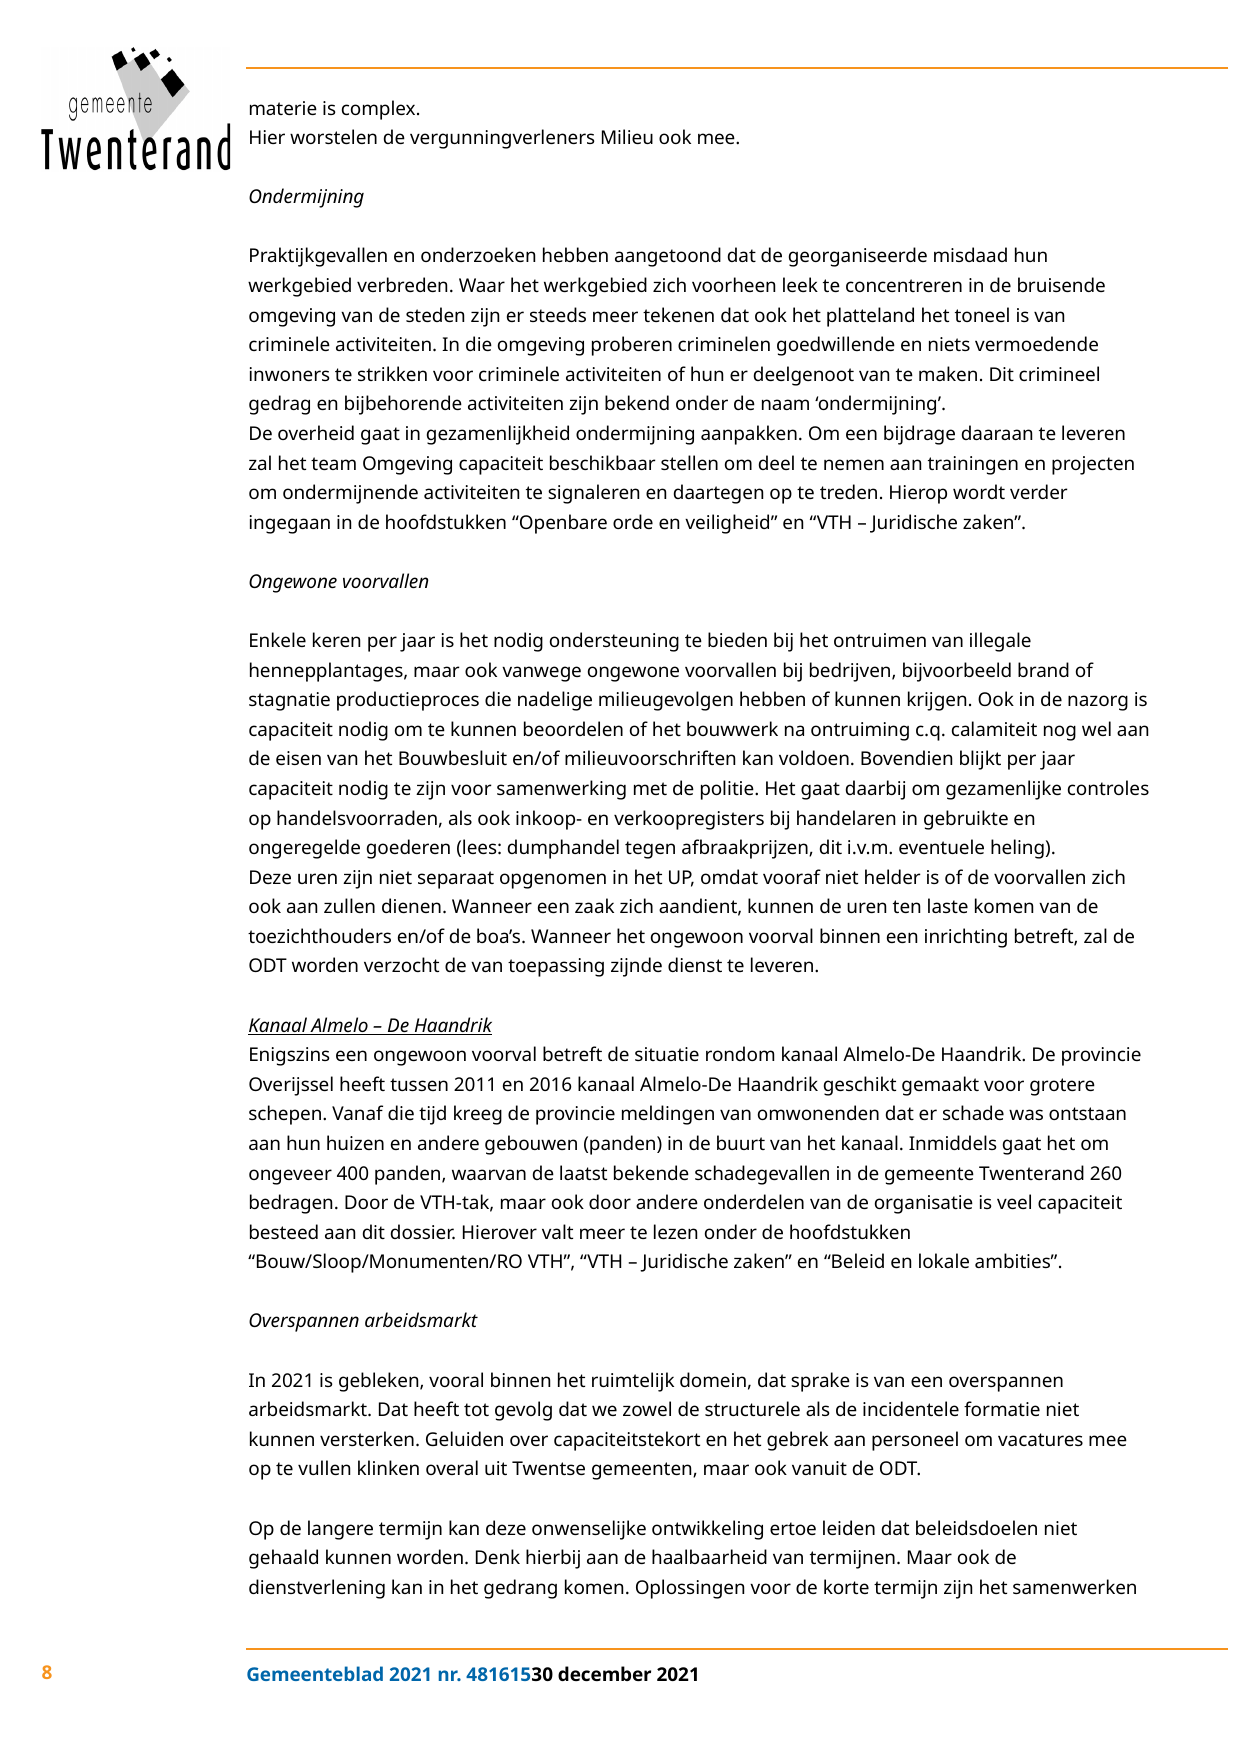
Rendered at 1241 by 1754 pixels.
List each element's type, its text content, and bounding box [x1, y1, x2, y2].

text materie is complex. [248, 95, 1152, 121]
text Kanaal Almelo – De Haandrik [248, 1012, 1152, 1038]
text Ondermijning [248, 183, 1152, 209]
picture [41, 47, 231, 172]
text Enigszins een ongewoon voorval betreft de situatie rondom kanaal Almelo-De Haandrik. De provincie Overijssel heeft tussen 2011 en 2016 kanaal Almelo-De Haandrik geschikt gemaakt voor grotere schepen. Vanaf die tijd kreeg de provincie meldingen van omwonenden dat er schade was ontstaan aan hun huizen en andere gebouwen (panden) in de buurt van het kanaal. Inmiddels gaat het om ongeveer 400 panden, waarvan de laatst bekende schadegevallen in de gemeente Twenterand 260 bedragen. Door de VTH-tak, maar ook door andere onderdelen van de organisatie is veel capaciteit besteed aan dit dossier. Hierover valt meer te lezen onder de hoofdstukken “Bouw/Sloop/Monumenten/RO VTH”, “VTH – Juridische zaken” en “Beleid en lokale ambities”. [248, 1041, 1152, 1274]
text In 2021 is gebleken, vooral binnen het ruimtelijk domein, dat sprake is van een overspannen arbeidsmarkt. Dat heeft tot gevolg dat we zowel de structurele als de incidentele formatie niet kunnen versterken. Geluiden over capaciteitstekort en het gebrek aan personeel om vacatures mee op te vullen klinken overal uit Twentse gemeenten, maar ook vanuit de ODT. [248, 1367, 1152, 1481]
text Overspannen arbeidsmarkt [248, 1308, 1152, 1333]
text Enkele keren per jaar is het nodig ondersteuning te bieden bij het ontruimen van illegale hennepplantages, maar ook vanwege ongewone voorvallen bij bedrijven, bijvoorbeeld brand of stagnatie productieproces die nadelige milieugevolgen hebben of kunnen krijgen. Ook in de nazorg is capaciteit nodig om te kunnen beoordelen of het bouwwerk na ontruiming c.q. calamiteit nog wel aan de eisen van het Bouwbesluit en/of milieuvoorschriften kan voldoen. Bovendien blijkt per jaar capaciteit nodig te zijn voor samenwerking met de politie. Het gaat daarbij om gezamenlijke controles op handelsvoorraden, als ook inkoop- en verkoopregisters bij handelaren in gebruikte en ongeregelde goederen (lees: dumphandel tegen afbraakprijzen, dit i.v.m. eventuele heling). [248, 627, 1152, 860]
text Praktijkgevallen en onderzoeken hebben aangetoond dat de georganiseerde misdaad hun werkgebied verbreden. Waar het werkgebied zich voorheen leek te concentreren in de bruisende omgeving van de steden zijn er steeds meer tekenen dat ook het platteland het toneel is van criminele activiteiten. In die omgeving proberen criminelen goedwillende en niets vermoedende inwoners te strikken voor criminele activiteiten of hun er deelgenoot van te maken. Dit crimineel gedrag en bijbehorende activiteiten zijn bekend onder de naam ‘ondermijning’. [248, 243, 1152, 416]
text Deze uren zijn niet separaat opgenomen in het UP, omdat vooraf niet helder is of de voorvallen zich ook aan zullen dienen. Wanneer een zaak zich aandient, kunnen de uren ten laste komen van de toezichthouders en/of de boa’s. Wanneer het ongewoon voorval binnen een inrichting betreft, zal de ODT worden verzocht de van toepassing zijnde dienst te leveren. [248, 864, 1152, 978]
text Op de langere termijn kan deze onwenselijke ontwikkeling ertoe leiden dat beleidsdoelen niet gehaald kunnen worden. Denk hierbij aan de haalbaarheid van termijnen. Maar ook de dienstverlening kan in het gedrang komen. Oplossingen voor de korte termijn zijn het samenwerken [248, 1515, 1152, 1600]
text Ongewone voorvallen [248, 568, 1152, 594]
text Hier worstelen de vergunningverleners Milieu ook mee. [248, 124, 1152, 150]
text De overheid gaat in gezamenlijkheid ondermijning aanpakken. Om een bijdrage daaraan te leveren zal het team Omgeving capaciteit beschikbaar stellen om deel te nemen aan trainingen en projecten om ondermijnende activiteiten te signaleren en daartegen op te treden. Hierop wordt verder ingegaan in de hoofdstukken “Openbare orde en veiligheid” en “VTH – Juridische zaken”. [248, 420, 1152, 535]
